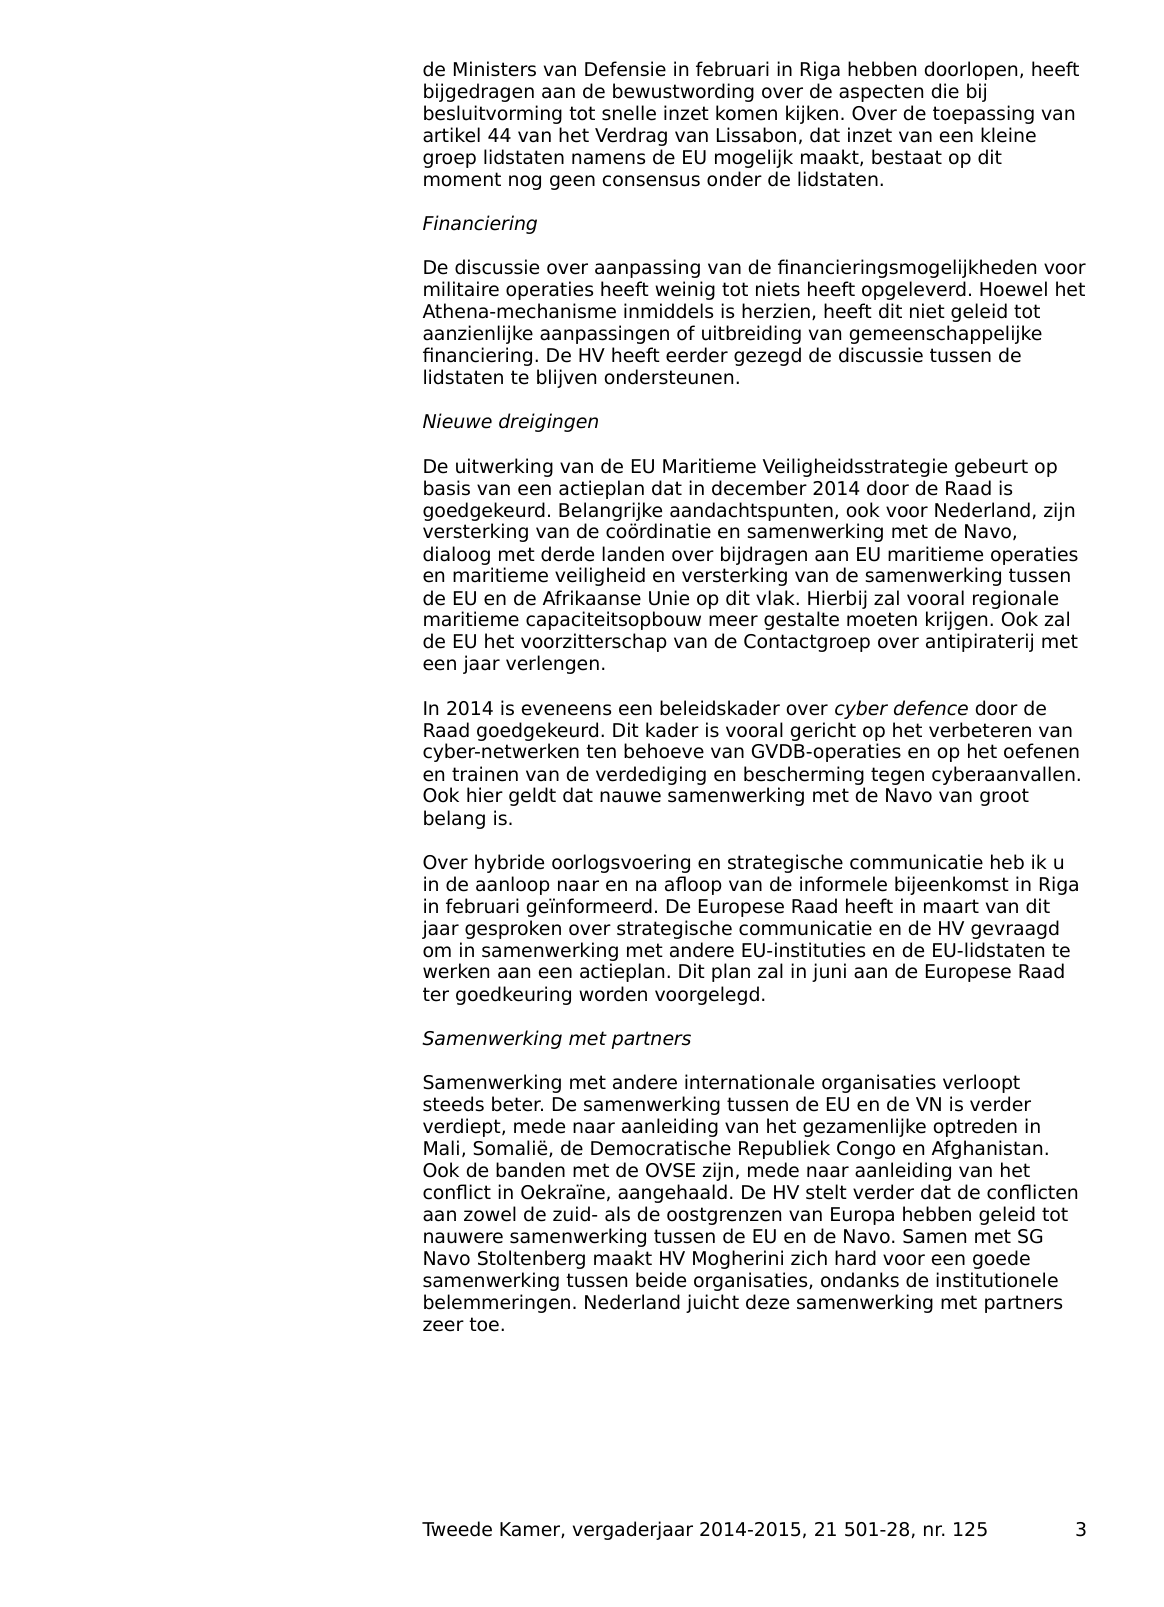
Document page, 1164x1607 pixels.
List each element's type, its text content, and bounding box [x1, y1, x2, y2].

text Samenwerking met andere internationale organisaties verloopt steeds beter. De samenwerking tussen de EU en de VN is verder verdiept, mede naar aanleiding van het gezamenlijke optreden in Mali, Somalië, de Democratische Republiek Congo en Afghanistan. Ook de banden met de OVSE zijn, mede naar aanleiding van het conflict in Oekraïne, aangehaald. De HV stelt verder dat de conflicten aan zowel de zuid- als de oostgrenzen van Europa hebben geleid tot nauwere samenwerking tussen de EU en de Navo. Samen met SG Navo Stoltenberg maakt HV Mogherini zich hard voor een goede samenwerking tussen beide organisaties, ondanks de institutionele belemmeringen. Nederland juicht deze samenwerking met partners zeer toe. [422, 1072, 1087, 1336]
text De uitwerking van de EU Maritieme Veiligheidsstrategie gebeurt op basis van een actieplan dat in december 2014 door de Raad is goedgekeurd. Belangrijke aandachtspunten, ook voor Nederland, zijn versterking van de coördinatie en samenwerking met de Navo, dialoog met derde landen over bijdragen aan EU maritieme operaties en maritieme veiligheid en versterking van de samenwerking tussen de EU en de Afrikaanse Unie op dit vlak. Hierbij zal vooral regionale maritieme capaciteitsopbouw meer gestalte moeten krijgen. Ook zal de EU het voorzitterschap van de Contactgroep over antipiraterij met een jaar verlengen. [422, 456, 1087, 675]
text In 2014 is eveneens een beleidskader over cyber defence door de Raad goedgekeurd. Dit kader is vooral gericht op het verbeteren van cyber-netwerken ten behoeve van GVDB-operaties en op het oefenen en trainen van de verdediging en bescherming tegen cyberaanvallen. Ook hier geldt dat nauwe samenwerking met de Navo van groot belang is. [422, 697, 1087, 829]
subtitle Financiering [422, 213, 1087, 235]
subtitle Samenwerking met partners [422, 1028, 1087, 1049]
text Over hybride oorlogsvoering en strategische communicatie heb ik u in de aanloop naar en na afloop van de informele bijeenkomst in Riga in februari geïnformeerd. De Europese Raad heeft in maart van dit jaar gesproken over strategische communicatie en de HV gevraagd om in samenwerking met andere EU-instituties en de EU-lidstaten te werken aan een actieplan. Dit plan zal in juni aan de Europese Raad ter goedkeuring worden voorgelegd. [422, 852, 1087, 1005]
subtitle Nieuwe dreigingen [422, 411, 1087, 433]
text de Ministers van Defensie in februari in Riga hebben doorlopen, heeft bijgedragen aan de bewustwording over de aspecten die bij besluitvorming tot snelle inzet komen kijken. Over de toepassing van artikel 44 van het Verdrag van Lissabon, dat inzet van een kleine groep lidstaten namens de EU mogelijk maakt, bestaat op dit moment nog geen consensus onder de lidstaten. [422, 59, 1087, 191]
text De discussie over aanpassing van de financieringsmogelijkheden voor militaire operaties heeft weinig tot niets heeft opgeleverd. Hoewel het Athena-mechanisme inmiddels is herzien, heeft dit niet geleid tot aanzienlijke aanpassingen of uitbreiding van gemeenschappelijke financiering. De HV heeft eerder gezegd de discussie tussen de lidstaten te blijven ondersteunen. [422, 257, 1087, 389]
